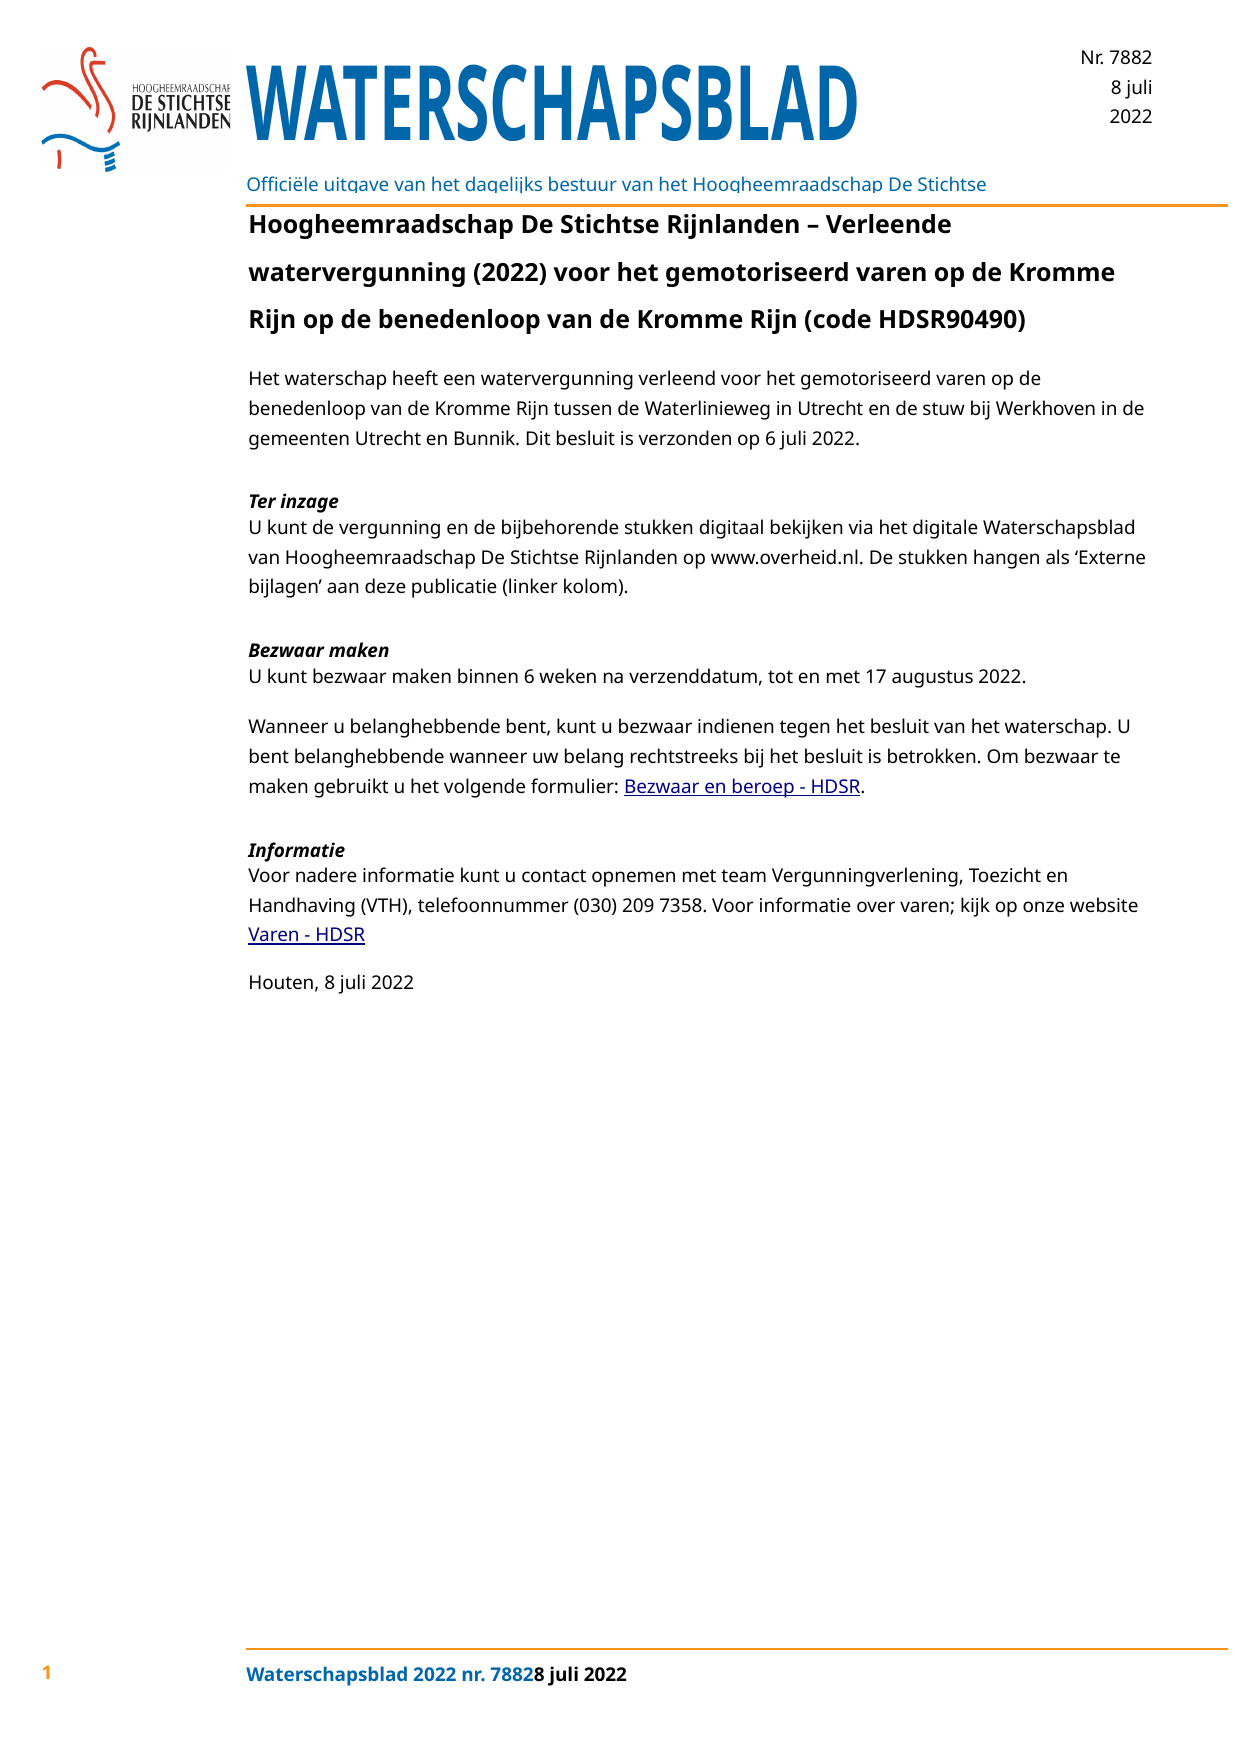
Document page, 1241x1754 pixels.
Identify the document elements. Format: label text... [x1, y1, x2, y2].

text Bezwaar maken [248, 637, 1152, 663]
text Voor nadere informatie kunt u contact opnemen met team Vergunningverlening, Toezicht en Handhaving (VTH), telefoonnummer (030) 209 7358. Voor informatie over varen; kijk op onze website Varen - HDSR [248, 862, 1152, 947]
text Houten, 8 juli 2022 [248, 969, 1152, 995]
text U kunt bezwaar maken binnen 6 weken na verzenddatum, tot en met 17 augustus 2022. [248, 663, 1152, 689]
text U kunt de vergunning en de bijbehorende stukken digitaal bekijken via het digitale Waterschapsblad van Hoogheemraadschap De Stichtse Rijnlanden op www.overheid.nl. De stukken hangen als ‘Externe bijlagen’ aan deze publicatie (linker kolom). [248, 514, 1152, 599]
picture [41, 47, 231, 172]
text Hoogheemraadschap De Stichtse Rijnlanden – Verleende watervergunning (2022) voor het gemotoriseerd varen op de Kromme Rijn op de benedenloop van de Kromme Rijn (code HDSR90490) [248, 207, 1152, 336]
text Het waterschap heeft een watervergunning verleend voor het gemotoriseerd varen op de benedenloop van de Kromme Rijn tussen de Waterlinieweg in Utrecht en de stuw bij Werkhoven in de gemeenten Utrecht en Bunnik. Dit besluit is verzonden op 6 juli 2022. [248, 366, 1152, 450]
text Informatie [248, 837, 1152, 862]
text Ter inzage [248, 489, 1152, 514]
text Wanneer u belanghebbende bent, kunt u bezwaar indienen tegen het besluit van het waterschap. U bent belanghebbende wanneer uw belang rechtstreeks bij het besluit is betrokken. Om bezwaar te maken gebruikt u het volgende formulier: Bezwaar en beroep - HDSR. [248, 714, 1152, 798]
